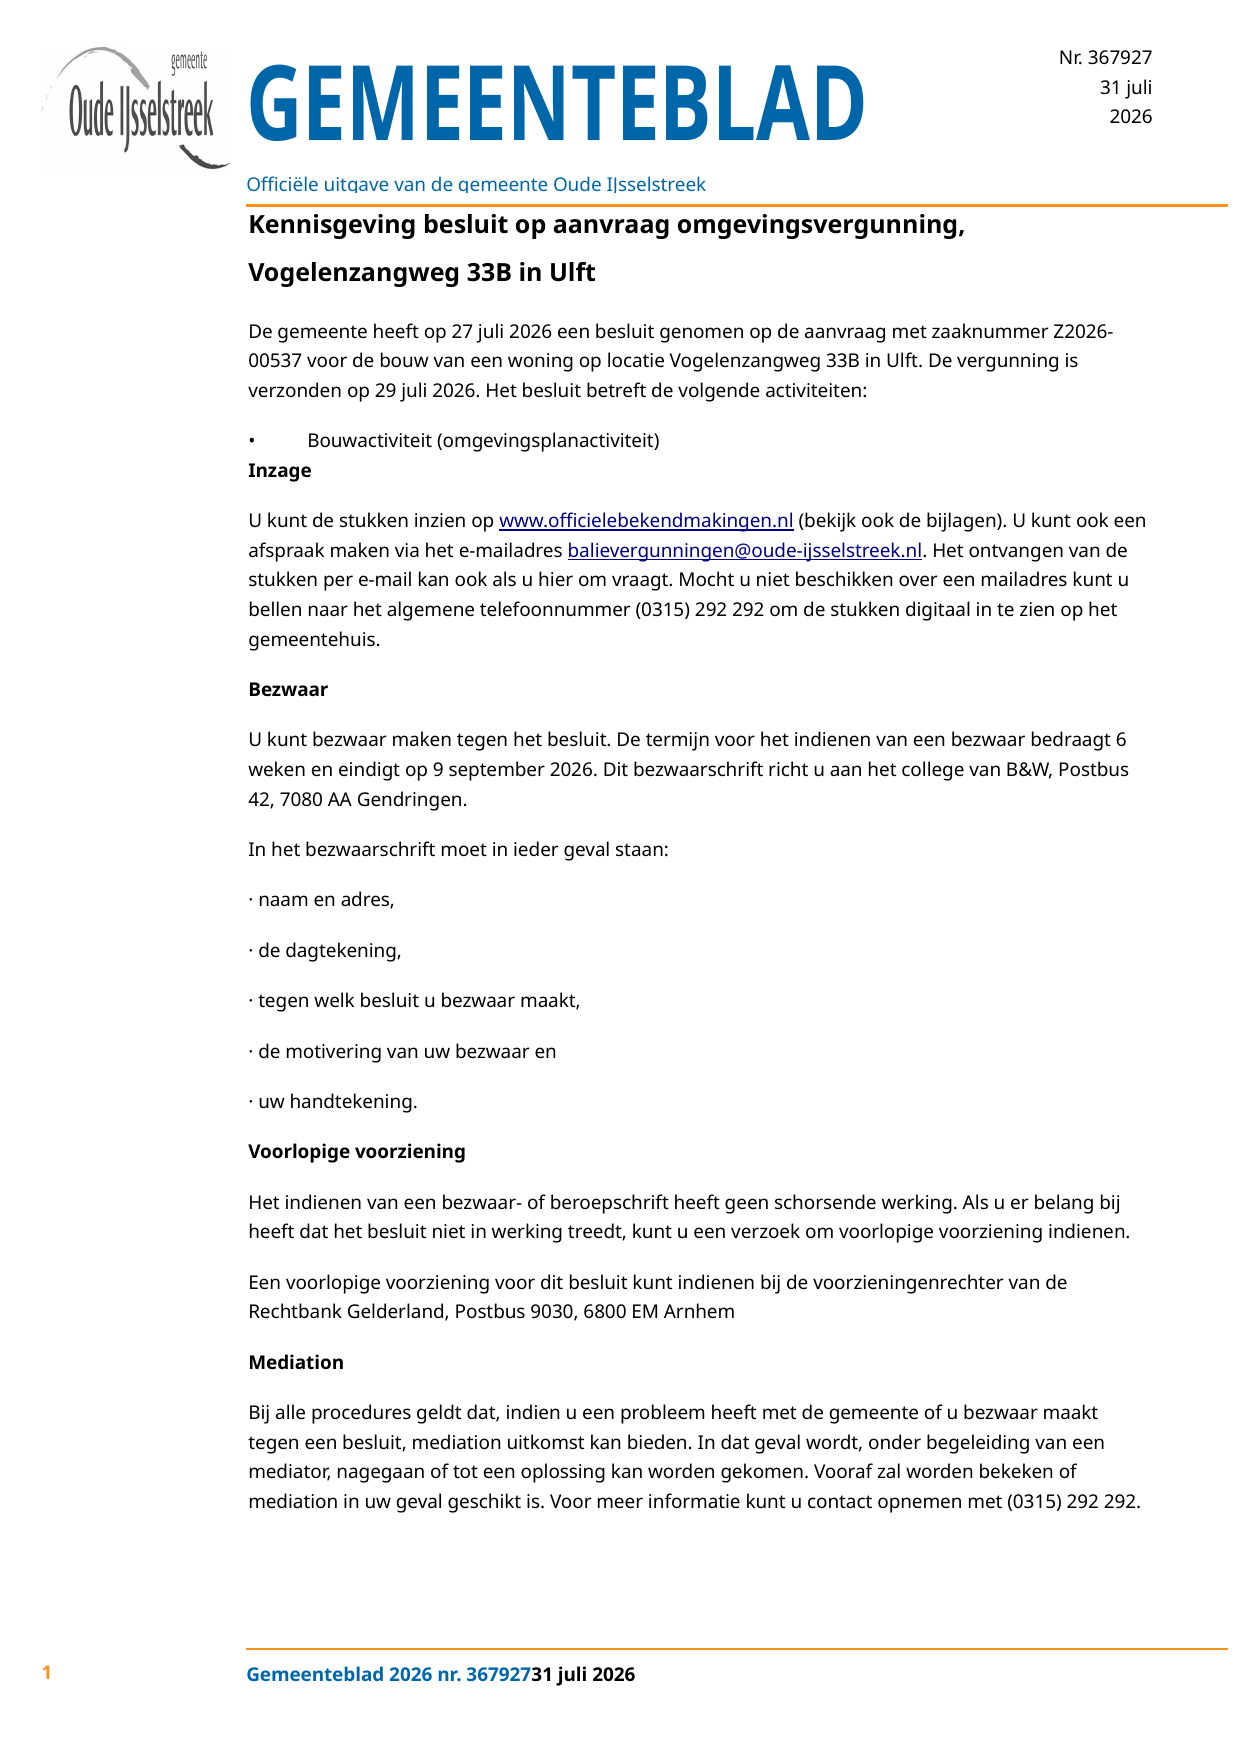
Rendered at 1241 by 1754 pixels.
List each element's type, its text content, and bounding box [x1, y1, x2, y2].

picture [41, 47, 231, 172]
text · de motivering van uw bezwaar en [248, 1038, 1152, 1064]
text U kunt bezwaar maken tegen het besluit. De termijn voor het indienen van een bezwaar bedraagt 6 weken en eindigt op 9 september 2026. Dit bezwaarschrift richt u aan het college van B&W, Postbus 42, 7080 AA Gendringen. [248, 727, 1152, 812]
text · uw handtekening. [248, 1088, 1152, 1114]
text Het indienen van een bezwaar- of beroepschrift heeft geen schorsende werking. Als u er belang bij heeft dat het besluit niet in werking treedt, kunt u een verzoek om voorlopige voorziening indienen. [248, 1189, 1152, 1244]
text · naam en adres, [248, 887, 1152, 912]
text · de dagtekening, [248, 937, 1152, 963]
text Mediation [248, 1349, 1152, 1375]
text Kennisgeving besluit op aanvraag omgevingsvergunning, Vogelenzangweg 33B in Ulft [248, 207, 1152, 288]
text Bezwaar [248, 676, 1152, 702]
list Bouwactiviteit (omgevingsplanactiviteit) [248, 427, 1152, 453]
text Bij alle procedures geldt dat, indien u een probleem heeft met de gemeente of u bezwaar maakt tegen een besluit, mediation uitkomst kan bieden. In dat geval wordt, onder begeleiding van een mediator, nagegaan of tot een oplossing kan worden gekomen. Vooraf zal worden bekeken of mediation in uw geval geschikt is. Voor meer informatie kunt u contact opnemen met (0315) 292 292. [248, 1399, 1152, 1514]
text U kunt de stukken inzien op www.officielebekendmakingen.nl (bekijk ook de bijlagen). U kunt ook een afspraak maken via het e-mailadres balievergunningen@oude-ijsselstreek.nl. Het ontvangen van de stukken per e-mail kan ook als u hier om vraagt. Mocht u niet beschikken over een mailadres kunt u bellen naar het algemene telefoonnummer (0315) 292 292 om de stukken digitaal in te zien op het gemeentehuis. [248, 507, 1152, 652]
text Inzage [248, 457, 1152, 483]
text · tegen welk besluit u bezwaar maakt, [248, 987, 1152, 1013]
text Voorlopige voorziening [248, 1139, 1152, 1164]
text De gemeente heeft op 27 juli 2026 een besluit genomen op de aanvraag met zaaknummer Z2026-00537 voor de bouw van een woning op locatie Vogelenzangweg 33B in Ulft. De vergunning is verzonden op 29 juli 2026. Het besluit betreft de volgende activiteiten: [248, 318, 1152, 403]
text In het bezwaarschrift moet in ieder geval staan: [248, 836, 1152, 862]
text Een voorlopige voorziening voor dit besluit kunt indienen bij de voorzieningenrechter van de Rechtbank Gelderland, Postbus 9030, 6800 EM Arnhem [248, 1269, 1152, 1324]
